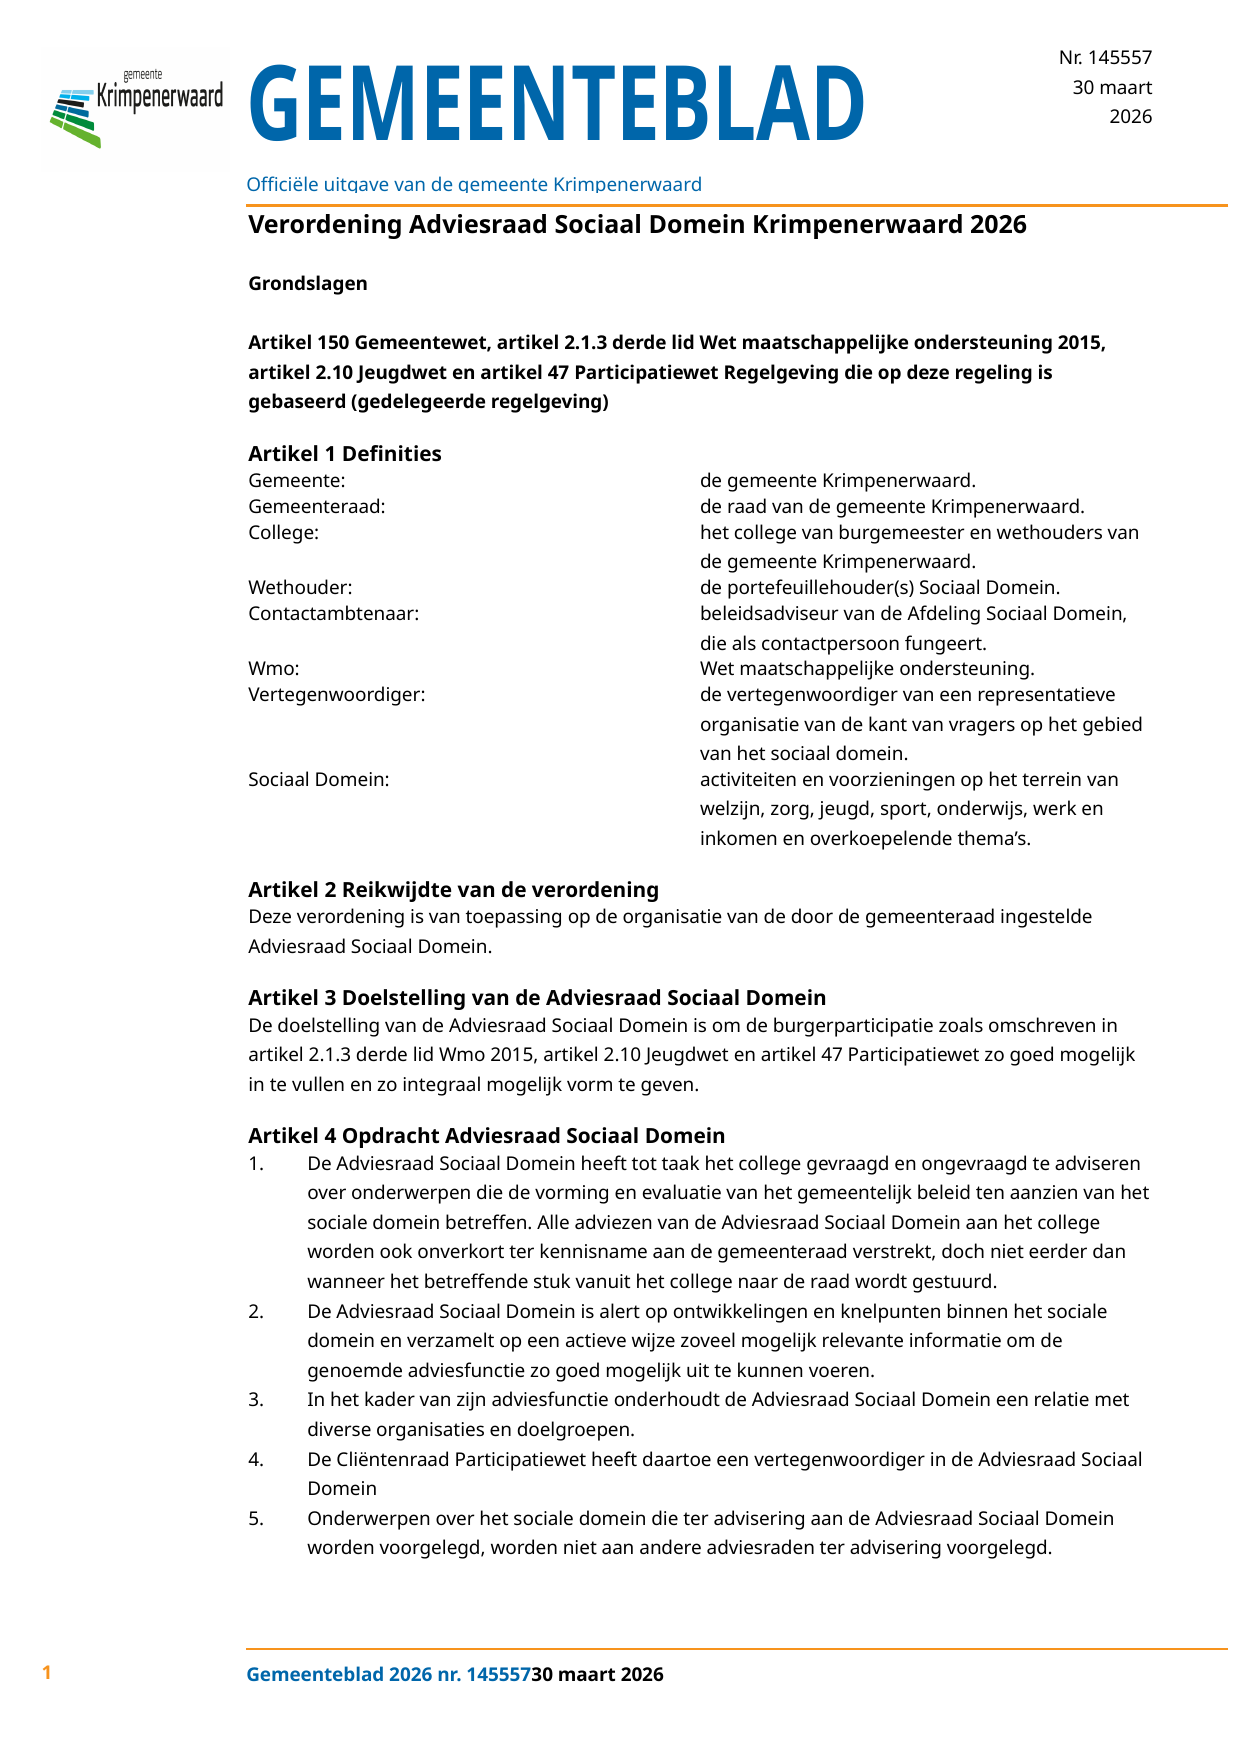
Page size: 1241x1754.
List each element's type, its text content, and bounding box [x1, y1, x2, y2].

text Artikel 150 Gemeentewet, artikel 2.1.3 derde lid Wet maatschappelijke ondersteuning 2015, artikel 2.10 Jeugdwet en artikel 47 Participatiewet Regelgeving die op deze regeling is gebaseerd (gedelegeerde regelgeving) [248, 329, 1152, 414]
text Artikel 1 Definities [248, 439, 1152, 467]
table_cell de vertegenwoordiger van een representatieve organisatie van de kant van vragers op het gebied van het sociaal domein. [700, 681, 1152, 766]
text Grondslagen [248, 270, 1152, 296]
table_cell beleidsadviseur van de Afdeling Sociaal Domein, die als contactpersoon fungeert. [700, 600, 1152, 655]
table_cell College: [248, 519, 700, 574]
table_cell Gemeenteraad: [248, 493, 700, 519]
list In het kader van zijn adviesfunctie onderhoudt de Adviesraad Sociaal Domein een relatie met diverse organisaties en doelgroepen. [248, 1387, 1152, 1442]
text Artikel 2 Reikwijdte van de verordening [248, 875, 1152, 903]
text Artikel 4 Opdracht Adviesraad Sociaal Domein [248, 1121, 1152, 1150]
list Onderwerpen over het sociale domein die ter advisering aan de Adviesraad Sociaal Domein worden voorgelegd, worden niet aan andere adviesraden ter advisering voorgelegd. [248, 1505, 1152, 1560]
table_cell Wethouder: [248, 574, 700, 600]
table_cell Wet maatschappelijke ondersteuning. [700, 655, 1152, 681]
table_cell het college van burgemeester en wethouders van de gemeente Krimpenerwaard. [700, 519, 1152, 574]
table_cell activiteiten en voorzieningen op het terrein van welzijn, zorg, jeugd, sport, onderwijs, werk en inkomen en overkoepelende thema’s. [700, 766, 1152, 851]
table_cell Contactambtenaar: [248, 600, 700, 655]
table_cell Wmo: [248, 655, 700, 681]
table_cell Sociaal Domein: [248, 766, 700, 851]
table_cell de portefeuillehouder(s) Sociaal Domein. [700, 574, 1152, 600]
text Verordening Adviesraad Sociaal Domein Krimpenerwaard 2026 [248, 207, 1152, 241]
table_cell Vertegenwoordiger: [248, 681, 700, 766]
table_cell de raad van de gemeente Krimpenerwaard. [700, 493, 1152, 519]
list De Adviesraad Sociaal Domein is alert op ontwikkelingen en knelpunten binnen het sociale domein en verzamelt op een actieve wijze zoveel mogelijk relevante informatie om de genoemde adviesfunctie zo goed mogelijk uit te kunnen voeren. [248, 1298, 1152, 1383]
table_header de gemeente Krimpenerwaard. [700, 468, 1152, 493]
text Deze verordening is van toepassing op de organisatie van de door de gemeenteraad ingestelde Adviesraad Sociaal Domein. [248, 903, 1152, 959]
list De Adviesraad Sociaal Domein heeft tot taak het college gevraagd en ongevraagd te adviseren over onderwerpen die de vorming en evaluatie van het gemeentelijk beleid ten aanzien van het sociale domein betreffen. Alle adviezen van de Adviesraad Sociaal Domein aan het college worden ook onverkort ter kennisname aan de gemeenteraad verstrekt, doch niet eerder dan wanneer het betreffende stuk vanuit het college naar de raad wordt gestuurd. [248, 1150, 1152, 1294]
picture [41, 47, 231, 172]
table_header Gemeente: [248, 468, 700, 493]
text Artikel 3 Doelstelling van de Adviesraad Sociaal Domein [248, 983, 1152, 1012]
text De doelstelling van de Adviesraad Sociaal Domein is om de burgerparticipatie zoals omschreven in artikel 2.1.3 derde lid Wmo 2015, artikel 2.10 Jeugdwet en artikel 47 Participatiewet zo goed mogelijk in te vullen en zo integraal mogelijk vorm te geven. [248, 1012, 1152, 1097]
list De Cliëntenraad Participatiewet heeft daartoe een vertegenwoordiger in de Adviesraad Sociaal Domein [248, 1446, 1152, 1501]
